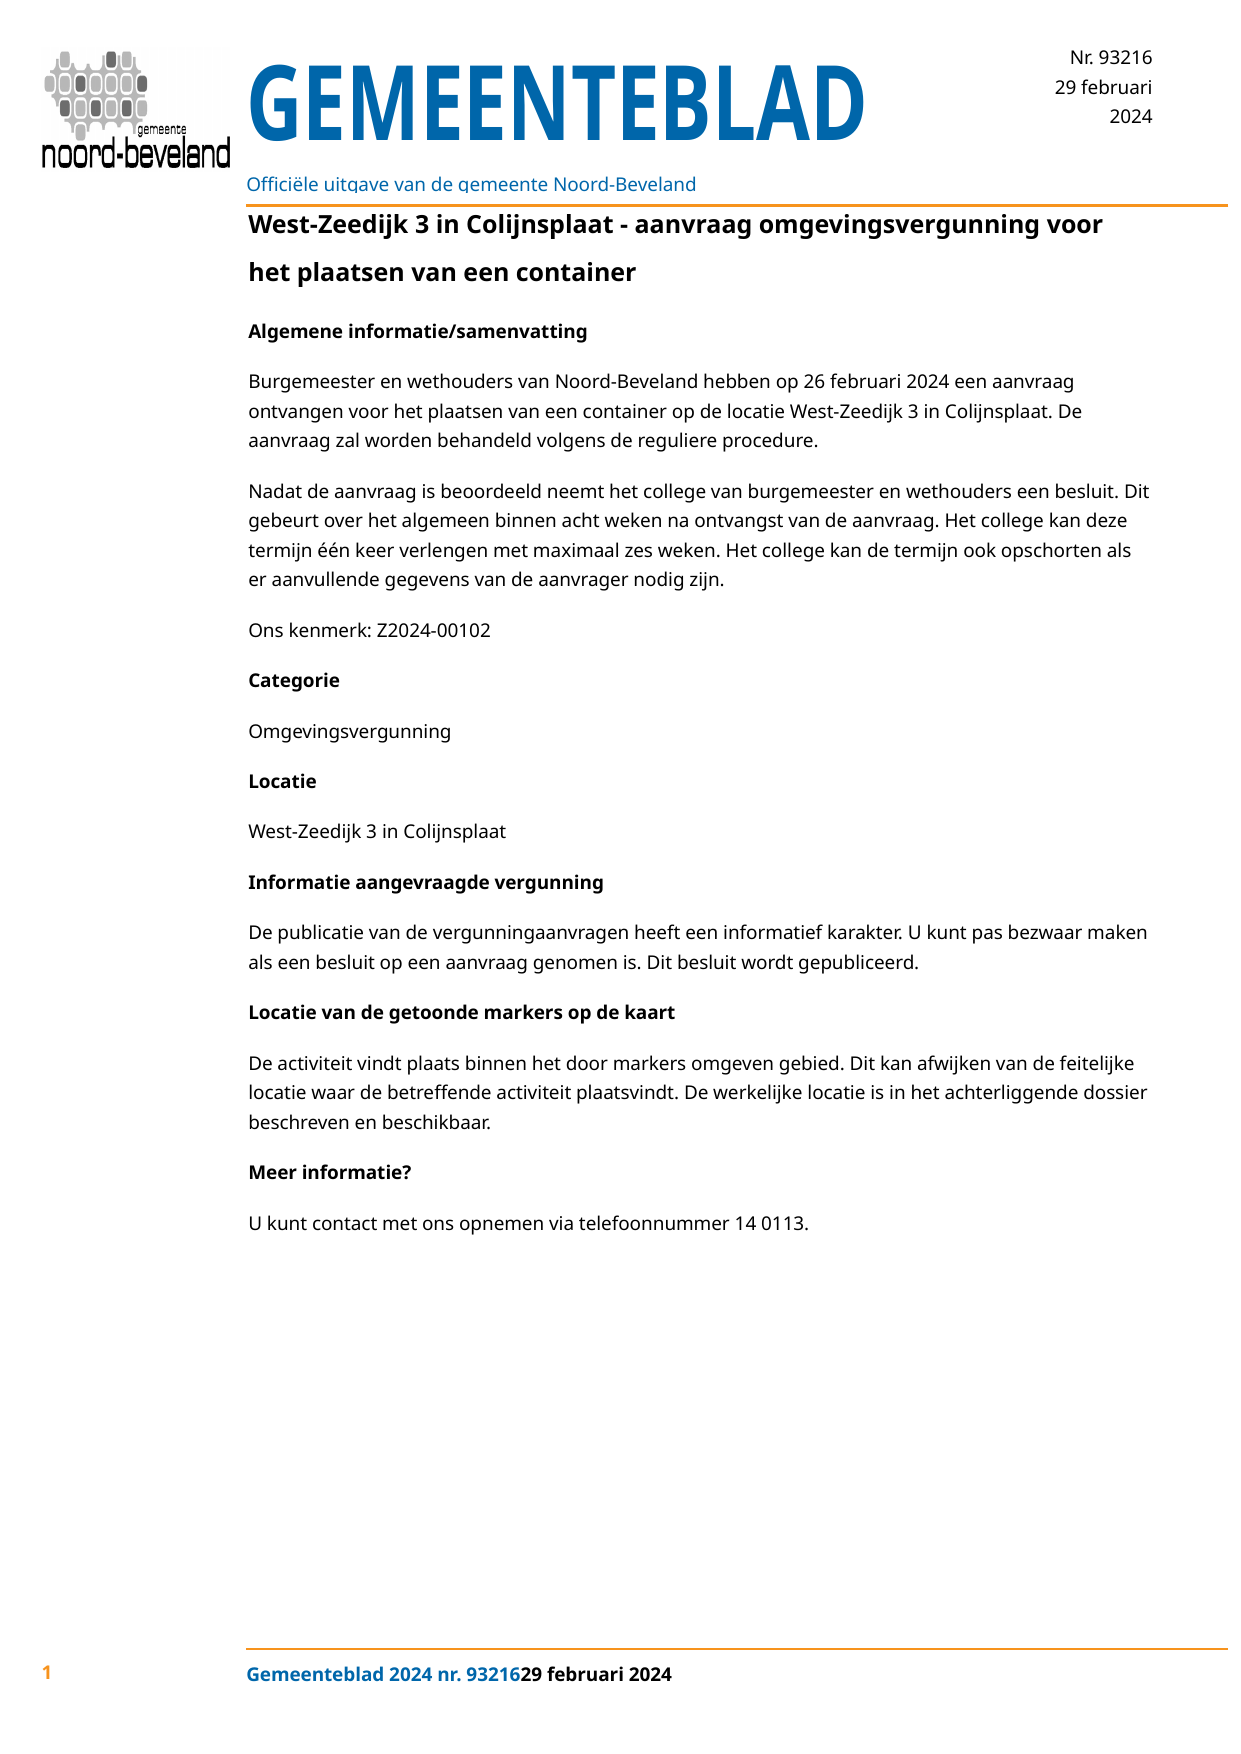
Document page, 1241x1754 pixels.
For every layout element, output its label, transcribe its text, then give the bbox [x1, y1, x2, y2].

picture [41, 47, 231, 172]
text U kunt contact met ons opnemen via telefoonnummer 14 0113. [248, 1210, 1152, 1236]
text Omgevingsvergunning [248, 718, 1152, 744]
text Burgemeester en wethouders van Noord-Beveland hebben op 26 februari 2024 een aanvraag ontvangen voor het plaatsen van een container op de locatie West-Zeedijk 3 in Colijnsplaat. De aanvraag zal worden behandeld volgens de reguliere procedure. [248, 368, 1152, 453]
text Nadat de aanvraag is beoordeeld neemt het college van burgemeester en wethouders een besluit. Dit gebeurt over het algemeen binnen acht weken na ontvangst van de aanvraag. Het college kan deze termijn één keer verlengen met maximaal zes weken. Het college kan de termijn ook opschorten als er aanvullende gegevens van de aanvrager nodig zijn. [248, 478, 1152, 592]
text Categorie [248, 667, 1152, 693]
text De activiteit vindt plaats binnen het door markers omgeven gebied. Dit kan afwijken van de feitelijke locatie waar de betreffende activiteit plaatsvindt. De werkelijke locatie is in het achterliggende dossier beschreven en beschikbaar. [248, 1050, 1152, 1135]
text Algemene informatie/samenvatting [248, 318, 1152, 344]
text Ons kenmerk: Z2024-00102 [248, 617, 1152, 643]
text West-Zeedijk 3 in Colijnsplaat - aanvraag omgevingsvergunning voor het plaatsen van een container [248, 207, 1152, 288]
text Informatie aangevraagde vergunning [248, 869, 1152, 895]
text West-Zeedijk 3 in Colijnsplaat [248, 819, 1152, 844]
text Meer informatie? [248, 1159, 1152, 1185]
text Locatie van de getoonde markers op de kaart [248, 999, 1152, 1025]
text Locatie [248, 768, 1152, 794]
text De publicatie van de vergunningaanvragen heeft een informatief karakter. U kunt pas bezwaar maken als een besluit op een aanvraag genomen is. Dit besluit wordt gepubliceerd. [248, 919, 1152, 975]
